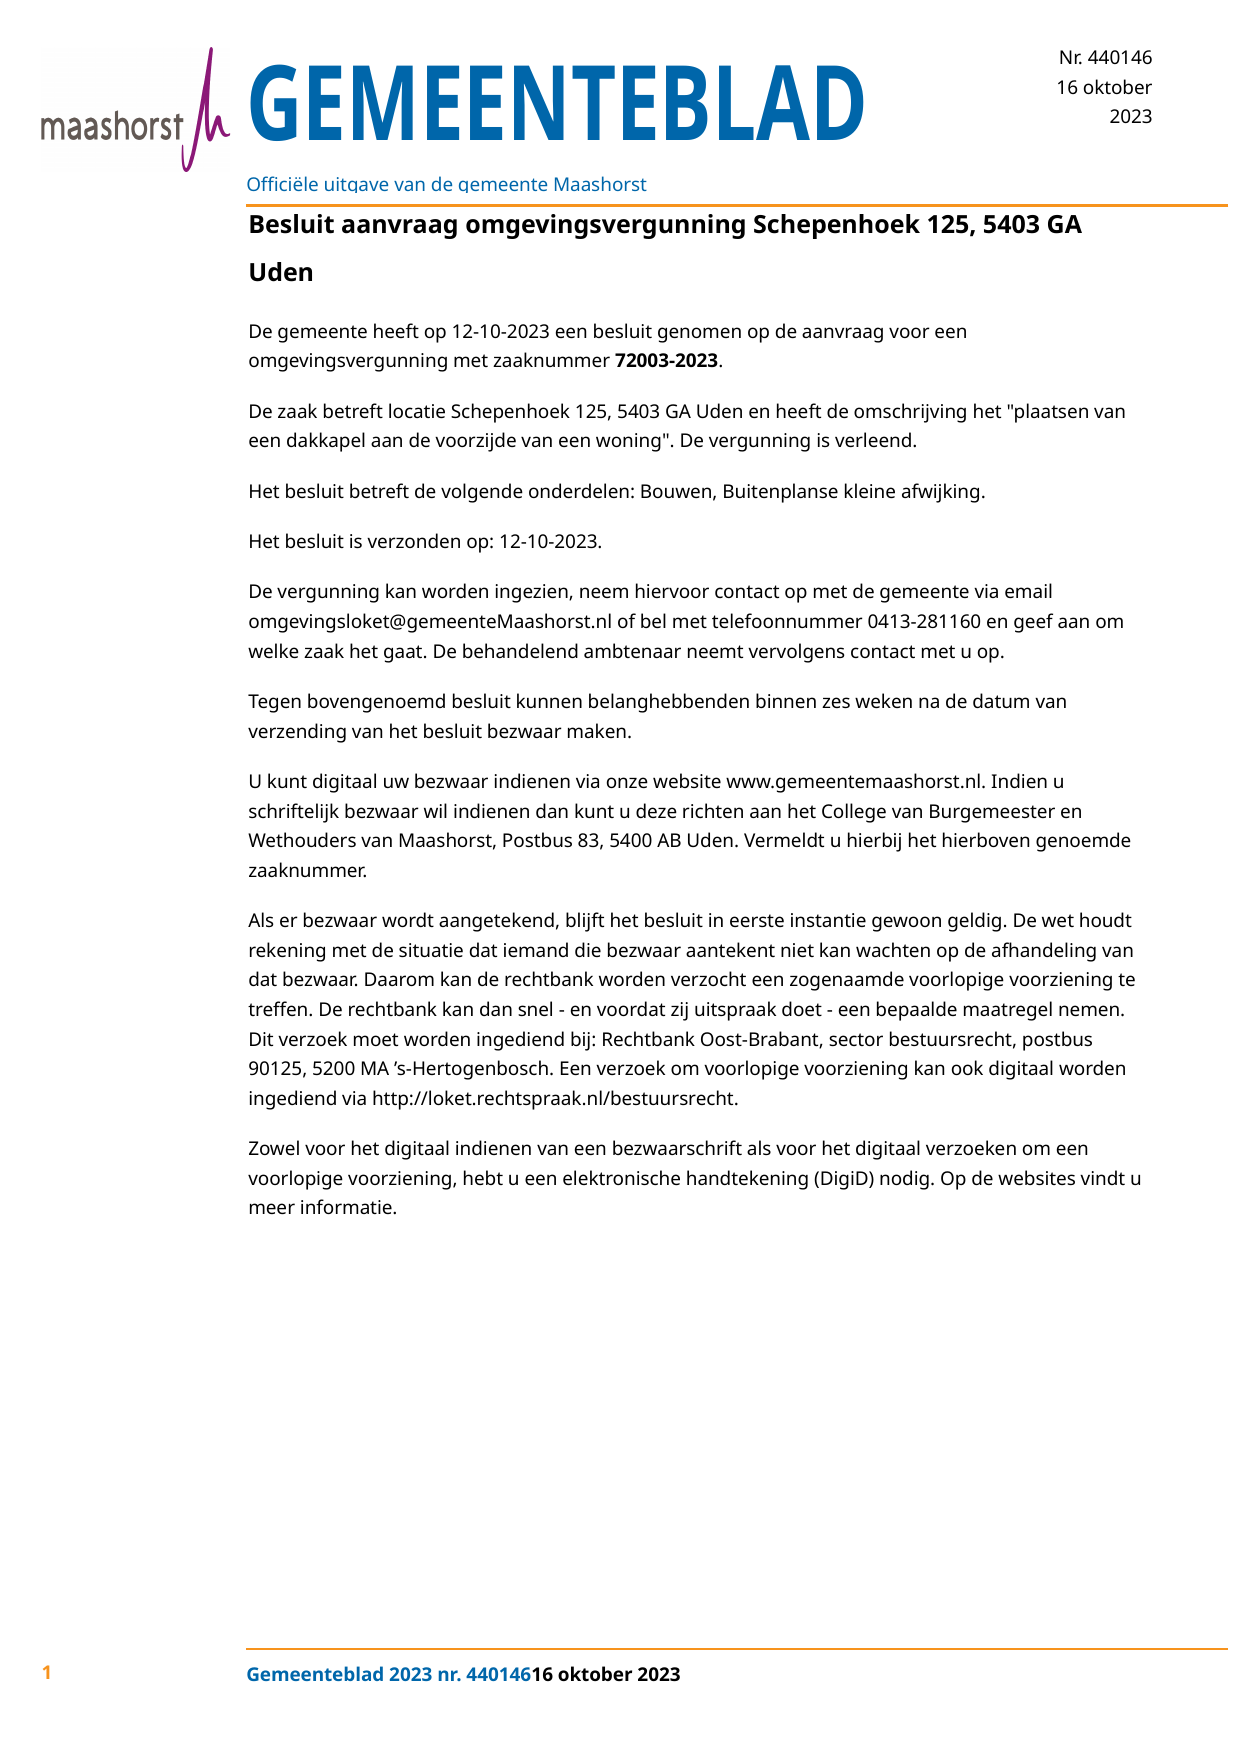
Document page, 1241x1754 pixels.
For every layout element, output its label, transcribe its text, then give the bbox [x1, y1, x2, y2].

text De zaak betreft locatie Schepenhoek 125, 5403 GA Uden en heeft de omschrijving het "plaatsen van een dakkapel aan de voorzijde van een woning". De vergunning is verleend. [248, 398, 1152, 453]
text Het besluit is verzonden op: 12-10-2023. [248, 528, 1152, 554]
text U kunt digitaal uw bezwaar indienen via onze website www.gemeentemaashorst.nl. Indien u schriftelijk bezwaar wil indienen dan kunt u deze richten aan het College van Burgemeester en Wethouders van Maashorst, Postbus 83, 5400 AB Uden. Vermeldt u hierbij het hierboven genoemde zaaknummer. [248, 768, 1152, 883]
picture [41, 47, 231, 172]
text Besluit aanvraag omgevingsvergunning Schepenhoek 125, 5403 GA Uden [248, 207, 1152, 288]
text Het besluit betreft de volgende onderdelen: Bouwen, Buitenplanse kleine afwijking. [248, 478, 1152, 504]
text Als er bezwaar wordt aangetekend, blijft het besluit in eerste instantie gewoon geldig. De wet houdt rekening met de situatie dat iemand die bezwaar aantekent niet kan wachten op de afhandeling van dat bezwaar. Daarom kan de rechtbank worden verzocht een zogenaamde voorlopige voorziening te treffen. De rechtbank kan dan snel - en voordat zij uitspraak doet - een bepaalde maatregel nemen. Dit verzoek moet worden ingediend bij: Rechtbank Oost-Brabant, sector bestuursrecht, postbus 90125, 5200 MA ’s-Hertogenbosch. Een verzoek om voorlopige voorziening kan ook digitaal worden ingediend via http://loket.rechtspraak.nl/bestuursrecht. [248, 907, 1152, 1111]
text De gemeente heeft op 12-10-2023 een besluit genomen op de aanvraag voor een omgevingsvergunning met zaaknummer 72003-2023. [248, 318, 1152, 373]
text De vergunning kan worden ingezien, neem hiervoor contact op met de gemeente via email omgevingsloket@gemeenteMaashorst.nl of bel met telefoonnummer 0413-281160 en geef aan om welke zaak het gaat. De behandelend ambtenaar neemt vervolgens contact met u op. [248, 579, 1152, 664]
text Zowel voor het digitaal indienen van een bezwaarschrift als voor het digitaal verzoeken om een voorlopige voorziening, hebt u een elektronische handtekening (DigiD) nodig. Op de websites vindt u meer informatie. [248, 1135, 1152, 1220]
text Tegen bovengenoemd besluit kunnen belanghebbenden binnen zes weken na de datum van verzending van het besluit bezwaar maken. [248, 688, 1152, 744]
